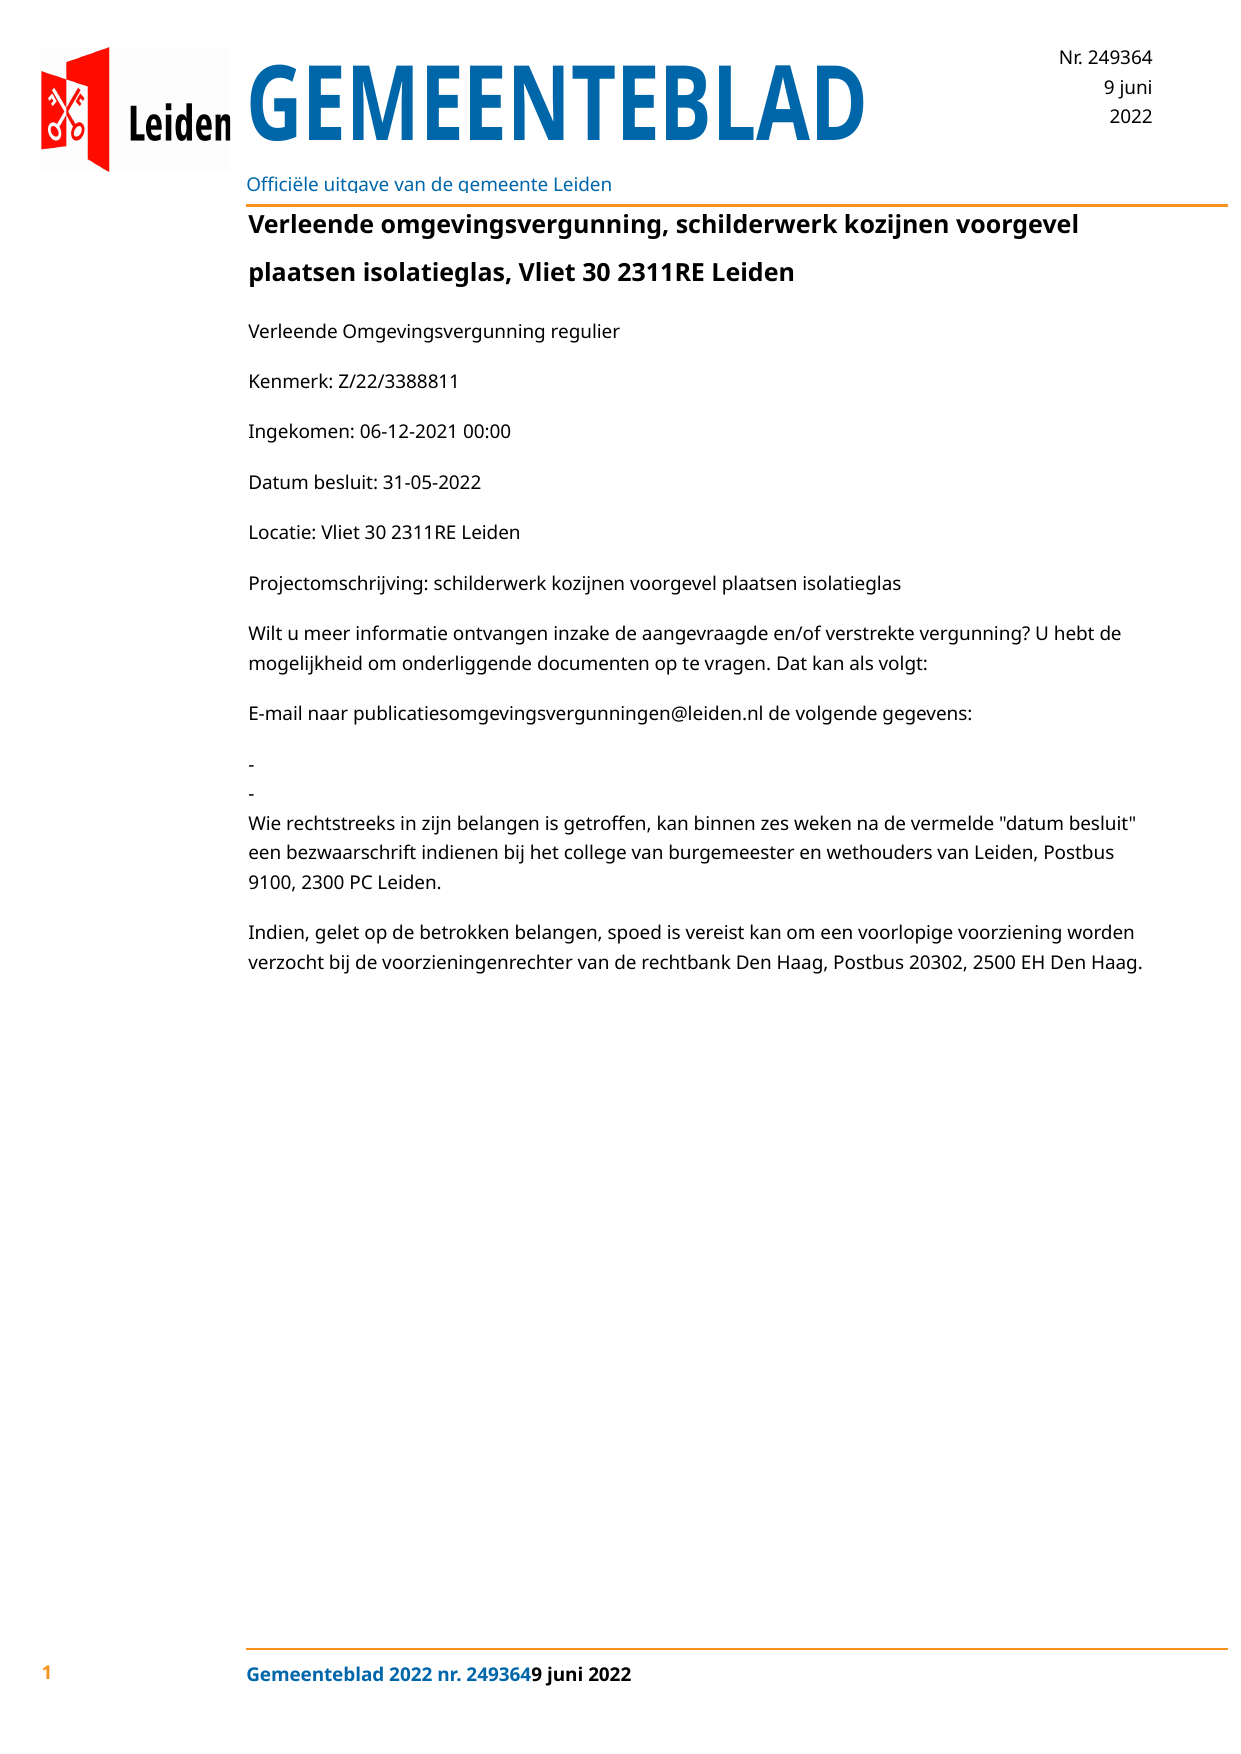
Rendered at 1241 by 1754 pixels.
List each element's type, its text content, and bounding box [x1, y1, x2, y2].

picture [41, 47, 231, 172]
text Wie rechtstreeks in zijn belangen is getroffen, kan binnen zes weken na de vermelde "datum besluit" een bezwaarschrift indienen bij het college van burgemeester en wethouders van Leiden, Postbus 9100, 2300 PC Leiden. [248, 810, 1152, 895]
text Kenmerk: Z/22/3388811 [248, 368, 1152, 394]
text Datum besluit: 31-05-2022 [248, 469, 1152, 495]
text Verleende Omgevingsvergunning regulier [248, 318, 1152, 344]
text Verleende omgevingsvergunning, schilderwerk kozijnen voorgevel plaatsen isolatieglas, Vliet 30 2311RE Leiden [248, 207, 1152, 288]
text Projectomschrijving: schilderwerk kozijnen voorgevel plaatsen isolatieglas [248, 570, 1152, 596]
text Ingekomen: 06-12-2021 00:00 [248, 419, 1152, 444]
text Indien, gelet op de betrokken belangen, spoed is vereist kan om een voorlopige voorziening worden verzocht bij de voorzieningenrechter van de rechtbank Den Haag, Postbus 20302, 2500 EH Den Haag. [248, 919, 1152, 975]
text Wilt u meer informatie ontvangen inzake de aangevraagde en/of verstrekte vergunning? U hebt de mogelijkheid om onderliggende documenten op te vragen. Dat kan als volgt: [248, 620, 1152, 676]
text Locatie: Vliet 30 2311RE Leiden [248, 519, 1152, 545]
text E-mail naar publicatiesomgevingsvergunningen@leiden.nl de volgende gegevens: [248, 700, 1152, 726]
